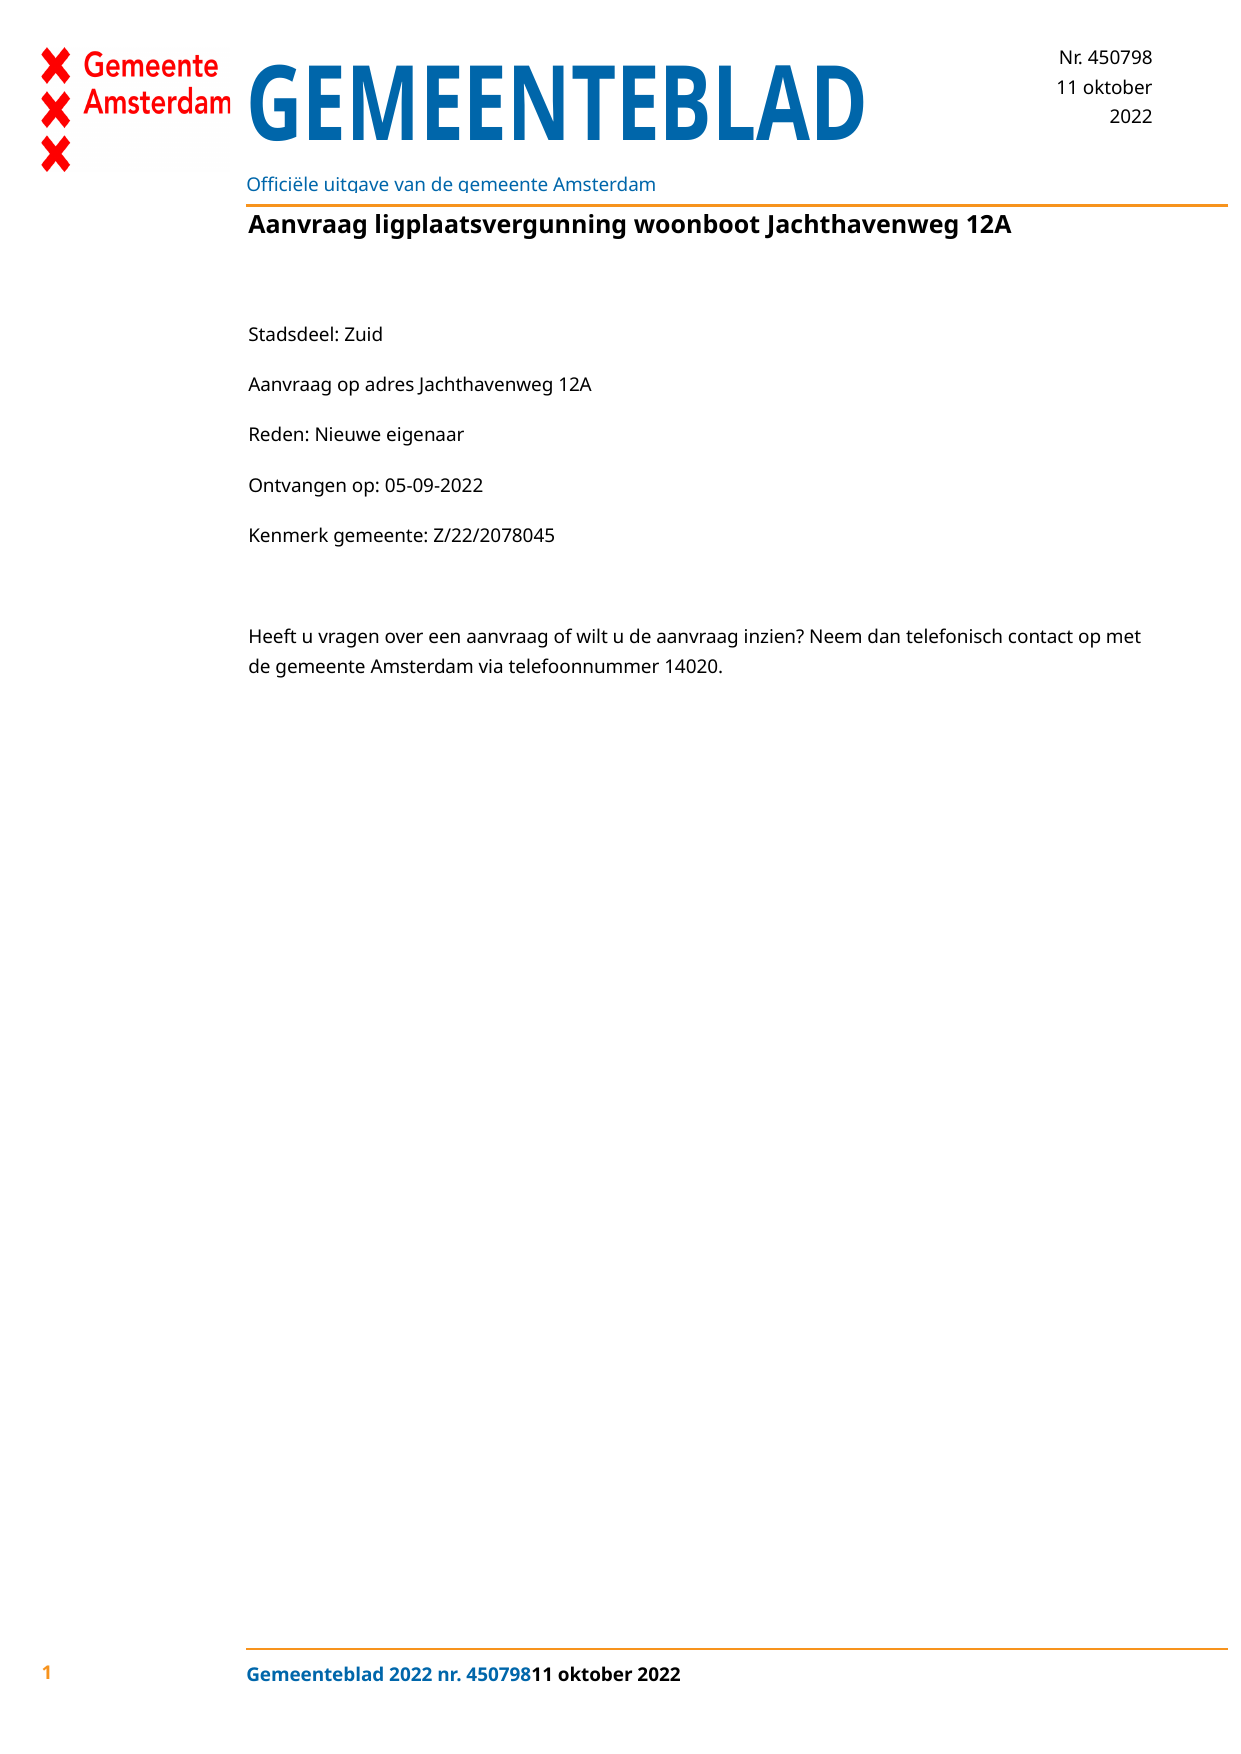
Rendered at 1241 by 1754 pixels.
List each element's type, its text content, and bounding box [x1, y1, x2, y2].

text Reden: Nieuwe eigenaar [248, 422, 1152, 447]
text Aanvraag op adres Jachthavenweg 12A [248, 371, 1152, 397]
text Heeft u vragen over een aanvraag of wilt u de aanvraag inzien? Neem dan telefonisch contact op met de gemeente Amsterdam via telefoonnummer 14020. [248, 623, 1152, 678]
text Kenmerk gemeente: Z/22/2078045 [248, 522, 1152, 548]
text Stadsdeel: Zuid [248, 321, 1152, 346]
text Ontvangen op: 05-09-2022 [248, 472, 1152, 498]
picture [41, 47, 231, 172]
text Aanvraag ligplaatsvergunning woonboot Jachthavenweg 12A [248, 207, 1152, 241]
